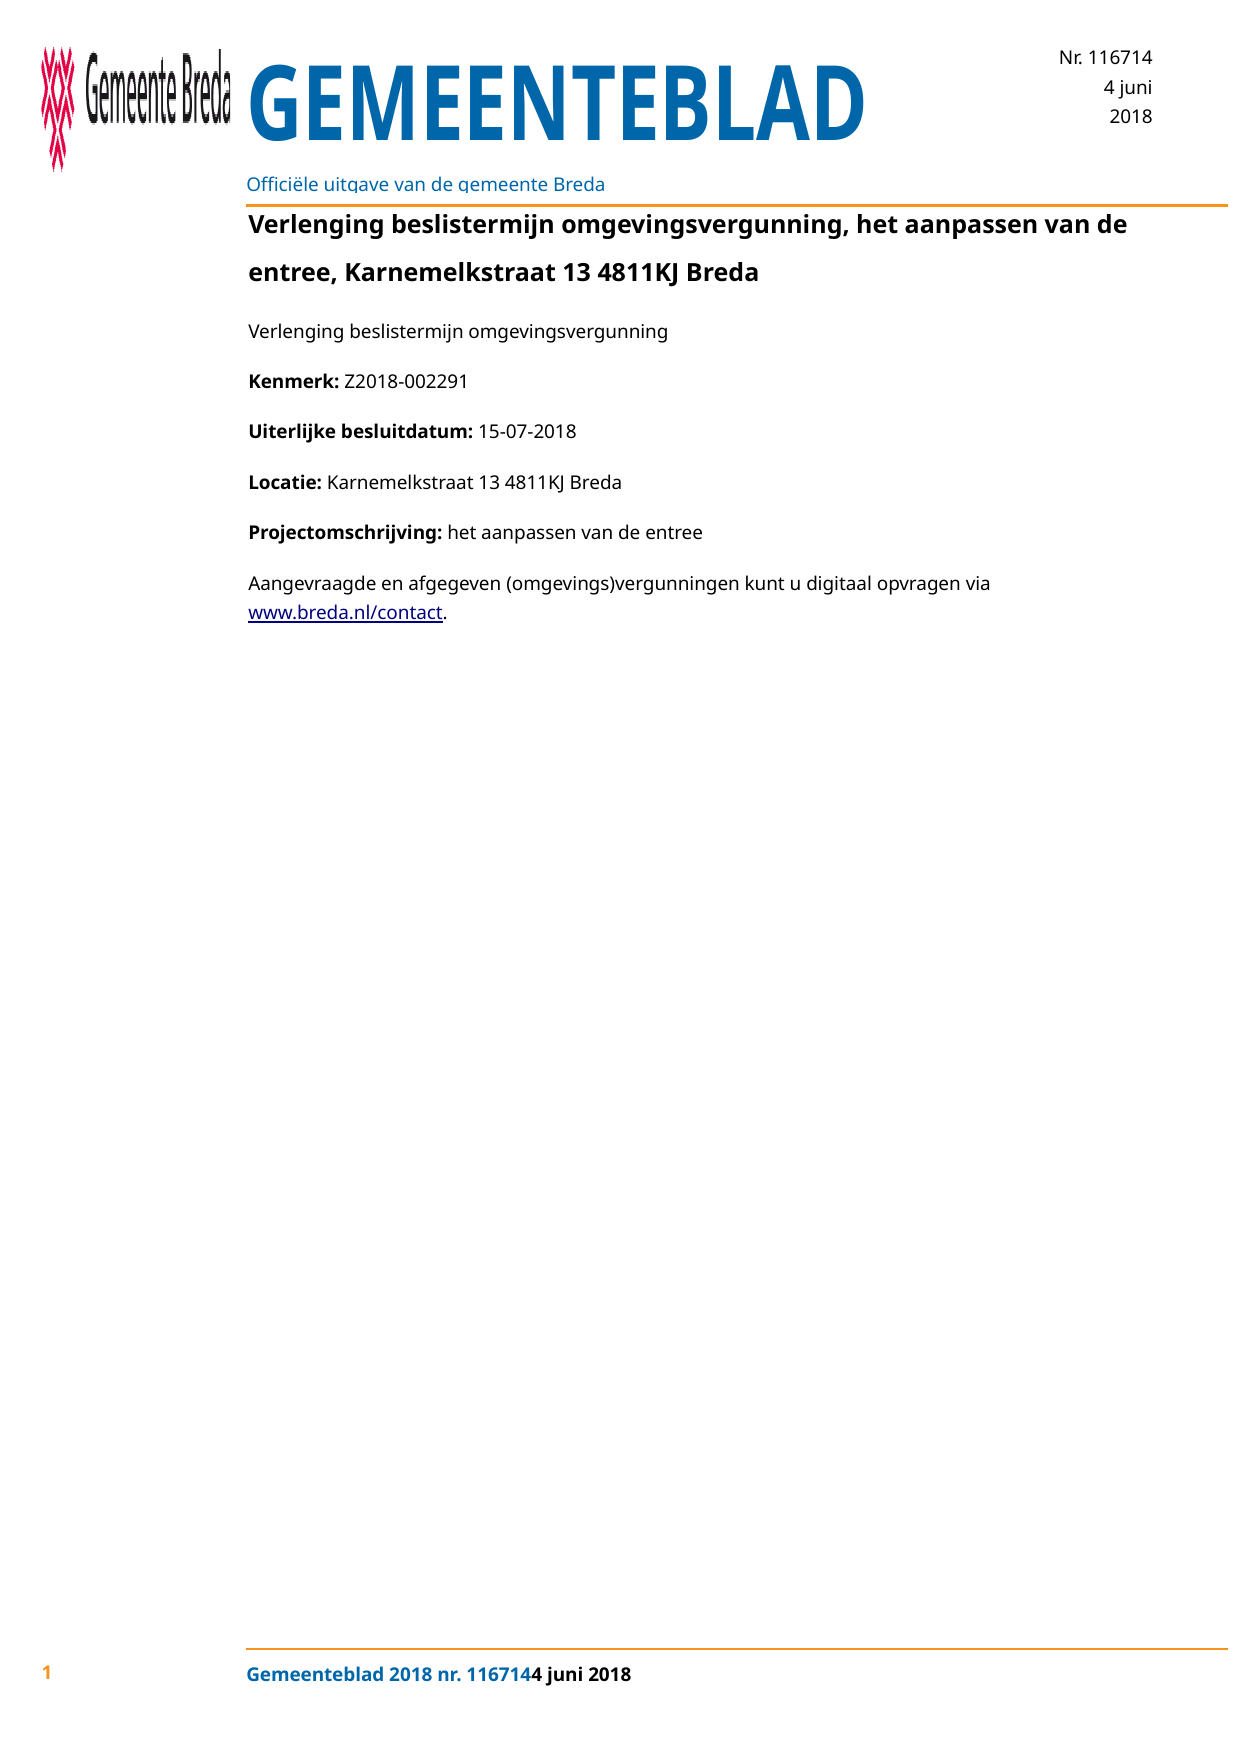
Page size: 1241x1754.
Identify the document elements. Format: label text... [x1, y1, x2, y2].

text Verlenging beslistermijn omgevingsvergunning [248, 318, 1152, 344]
text Locatie: Karnemelkstraat 13 4811KJ Breda [248, 469, 1152, 495]
text Uiterlijke besluitdatum: 15-07-2018 [248, 419, 1152, 444]
text Projectomschrijving: het aanpassen van de entree [248, 519, 1152, 545]
picture [41, 47, 231, 172]
text Aangevraagde en afgegeven (omgevings)vergunningen kunt u digitaal opvragen via www.breda.nl/contact. [248, 570, 1152, 625]
text Kenmerk: Z2018-002291 [248, 368, 1152, 394]
text Verlenging beslistermijn omgevingsvergunning, het aanpassen van de entree, Karnemelkstraat 13 4811KJ Breda [248, 207, 1152, 288]
